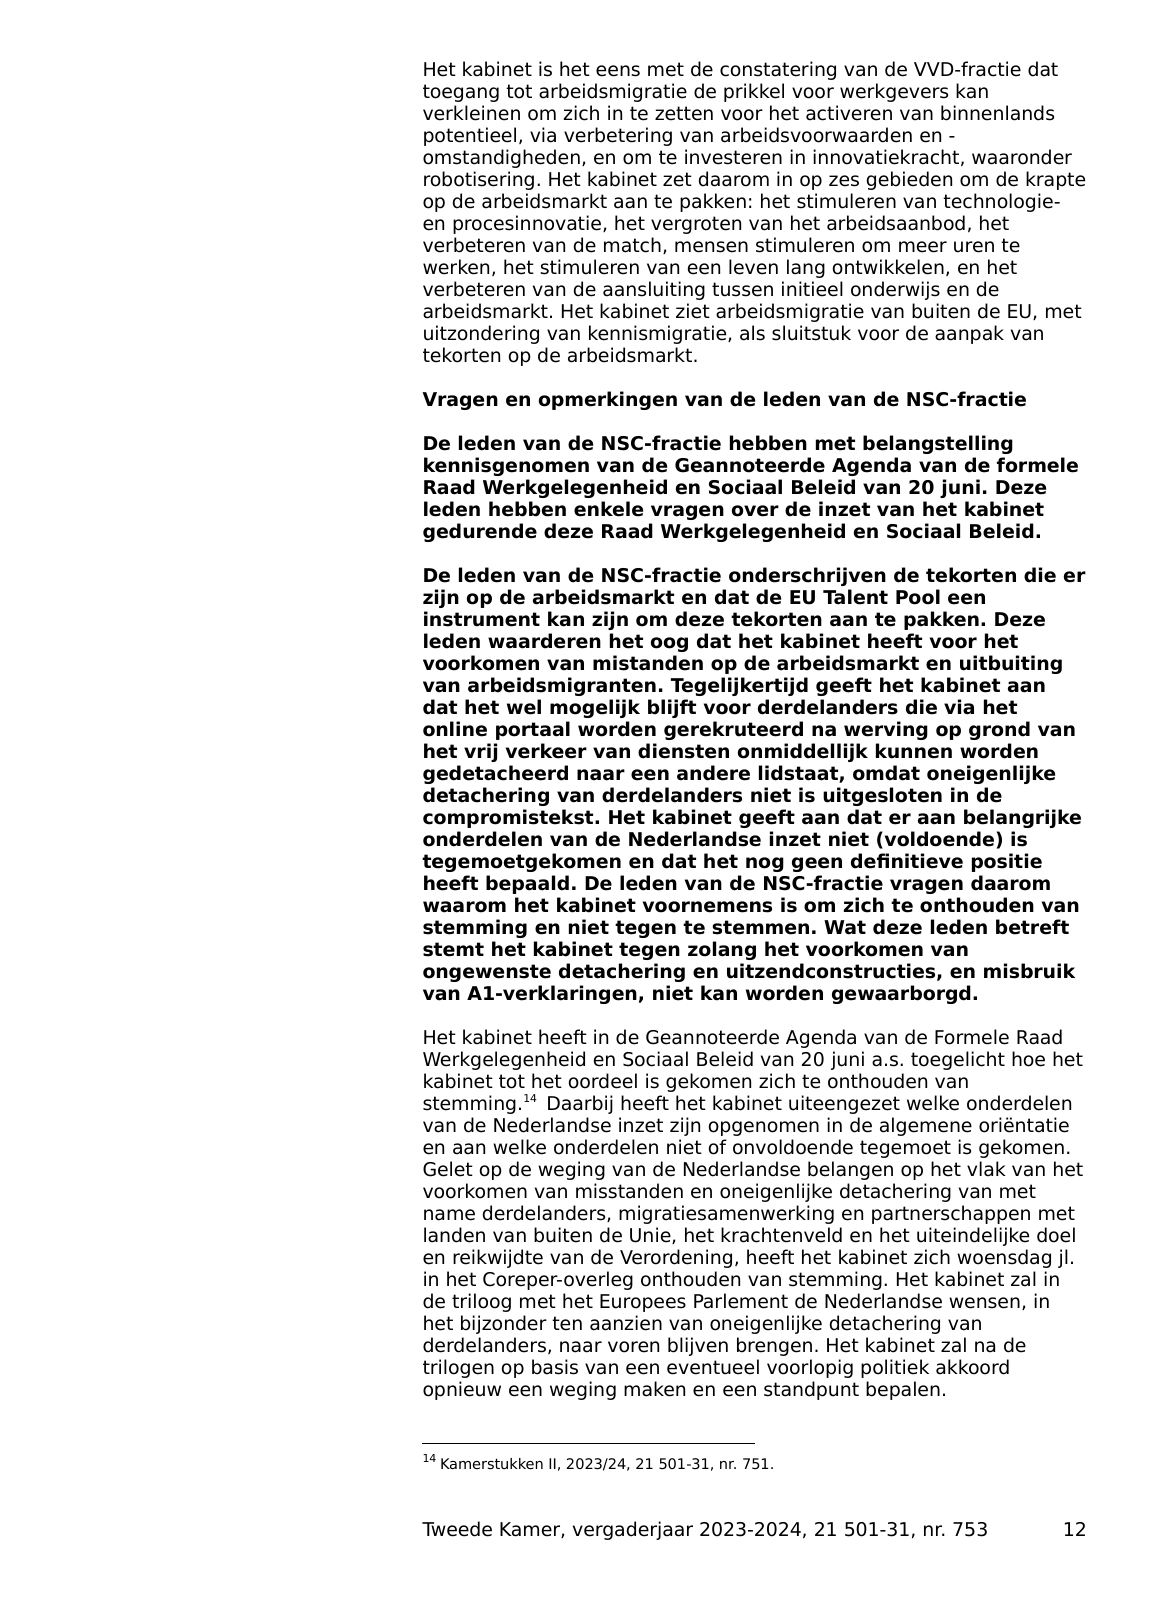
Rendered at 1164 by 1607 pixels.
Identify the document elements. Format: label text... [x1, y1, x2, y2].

text Het kabinet is het eens met de constatering van de VVD-fractie dat toegang tot arbeidsmigratie de prikkel voor werkgevers kan verkleinen om zich in te zetten voor het activeren van binnenlands potentieel, via verbetering van arbeidsvoorwaarden en -omstandigheden, en om te investeren in innovatiekracht, waaronder robotisering. Het kabinet zet daarom in op zes gebieden om de krapte op de arbeidsmarkt aan te pakken: het stimuleren van technologie- en procesinnovatie, het vergroten van het arbeidsaanbod, het verbeteren van de match, mensen stimuleren om meer uren te werken, het stimuleren van een leven lang ontwikkelen, en het verbeteren van de aansluiting tussen initieel onderwijs en de arbeidsmarkt. Het kabinet ziet arbeidsmigratie van buiten de EU, met uitzondering van kennismigratie, als sluitstuk voor de aanpak van tekorten op de arbeidsmarkt. [422, 59, 1087, 367]
subtitle Vragen en opmerkingen van de leden van de NSC-fractie [422, 389, 1087, 411]
text Kamerstukken II, 2023/24, 21 501-31, nr. 751. [422, 1452, 1087, 1474]
text De leden van de NSC-fractie hebben met belangstelling kennisgenomen van de Geannoteerde Agenda van de formele Raad Werkgelegenheid en Sociaal Beleid van 20 juni. Deze leden hebben enkele vragen over de inzet van het kabinet gedurende deze Raad Werkgelegenheid en Sociaal Beleid. [422, 433, 1087, 543]
text De leden van de NSC-fractie onderschrijven de tekorten die er zijn op de arbeidsmarkt en dat de EU Talent Pool een instrument kan zijn om deze tekorten aan te pakken. Deze leden waarderen het oog dat het kabinet heeft voor het voorkomen van mistanden op de arbeidsmarkt en uitbuiting van arbeidsmigranten. Tegelijkertijd geeft het kabinet aan dat het wel mogelijk blijft voor derdelanders die via het online portaal worden gerekruteerd na werving op grond van het vrij verkeer van diensten onmiddellijk kunnen worden gedetacheerd naar een andere lidstaat, omdat oneigenlijke detachering van derdelanders niet is uitgesloten in de compromistekst. Het kabinet geeft aan dat er aan belangrijke onderdelen van de Nederlandse inzet niet (voldoende) is tegemoetgekomen en dat het nog geen definitieve positie heeft bepaald. De leden van de NSC-fractie vragen daarom waarom het kabinet voornemens is om zich te onthouden van stemming en niet tegen te stemmen. Wat deze leden betreft stemt het kabinet tegen zolang het voorkomen van ongewenste detachering en uitzendconstructies, en misbruik van A1-verklaringen, niet kan worden gewaarborgd. [422, 565, 1087, 1005]
text Het kabinet heeft in de Geannoteerde Agenda van de Formele Raad Werkgelegenheid en Sociaal Beleid van 20 juni a.s. toegelicht hoe het kabinet tot het oordeel is gekomen zich te onthouden van stemming. Daarbij heeft het kabinet uiteengezet welke onderdelen van de Nederlandse inzet zijn opgenomen in de algemene oriëntatie en aan welke onderdelen niet of onvoldoende tegemoet is gekomen. Gelet op de weging van de Nederlandse belangen op het vlak van het voorkomen van misstanden en oneigenlijke detachering van met name derdelanders, migratiesamenwerking en partnerschappen met landen van buiten de Unie, het krachtenveld en het uiteindelijke doel en reikwijdte van de Verordening, heeft het kabinet zich woensdag jl. in het Coreper-overleg onthouden van stemming. Het kabinet zal in de triloog met het Europees Parlement de Nederlandse wensen, in het bijzonder ten aanzien van oneigenlijke detachering van derdelanders, naar voren blijven brengen. Het kabinet zal na de trilogen op basis van een eventueel voorlopig politiek akkoord opnieuw een weging maken en een standpunt bepalen. [422, 1027, 1087, 1401]
